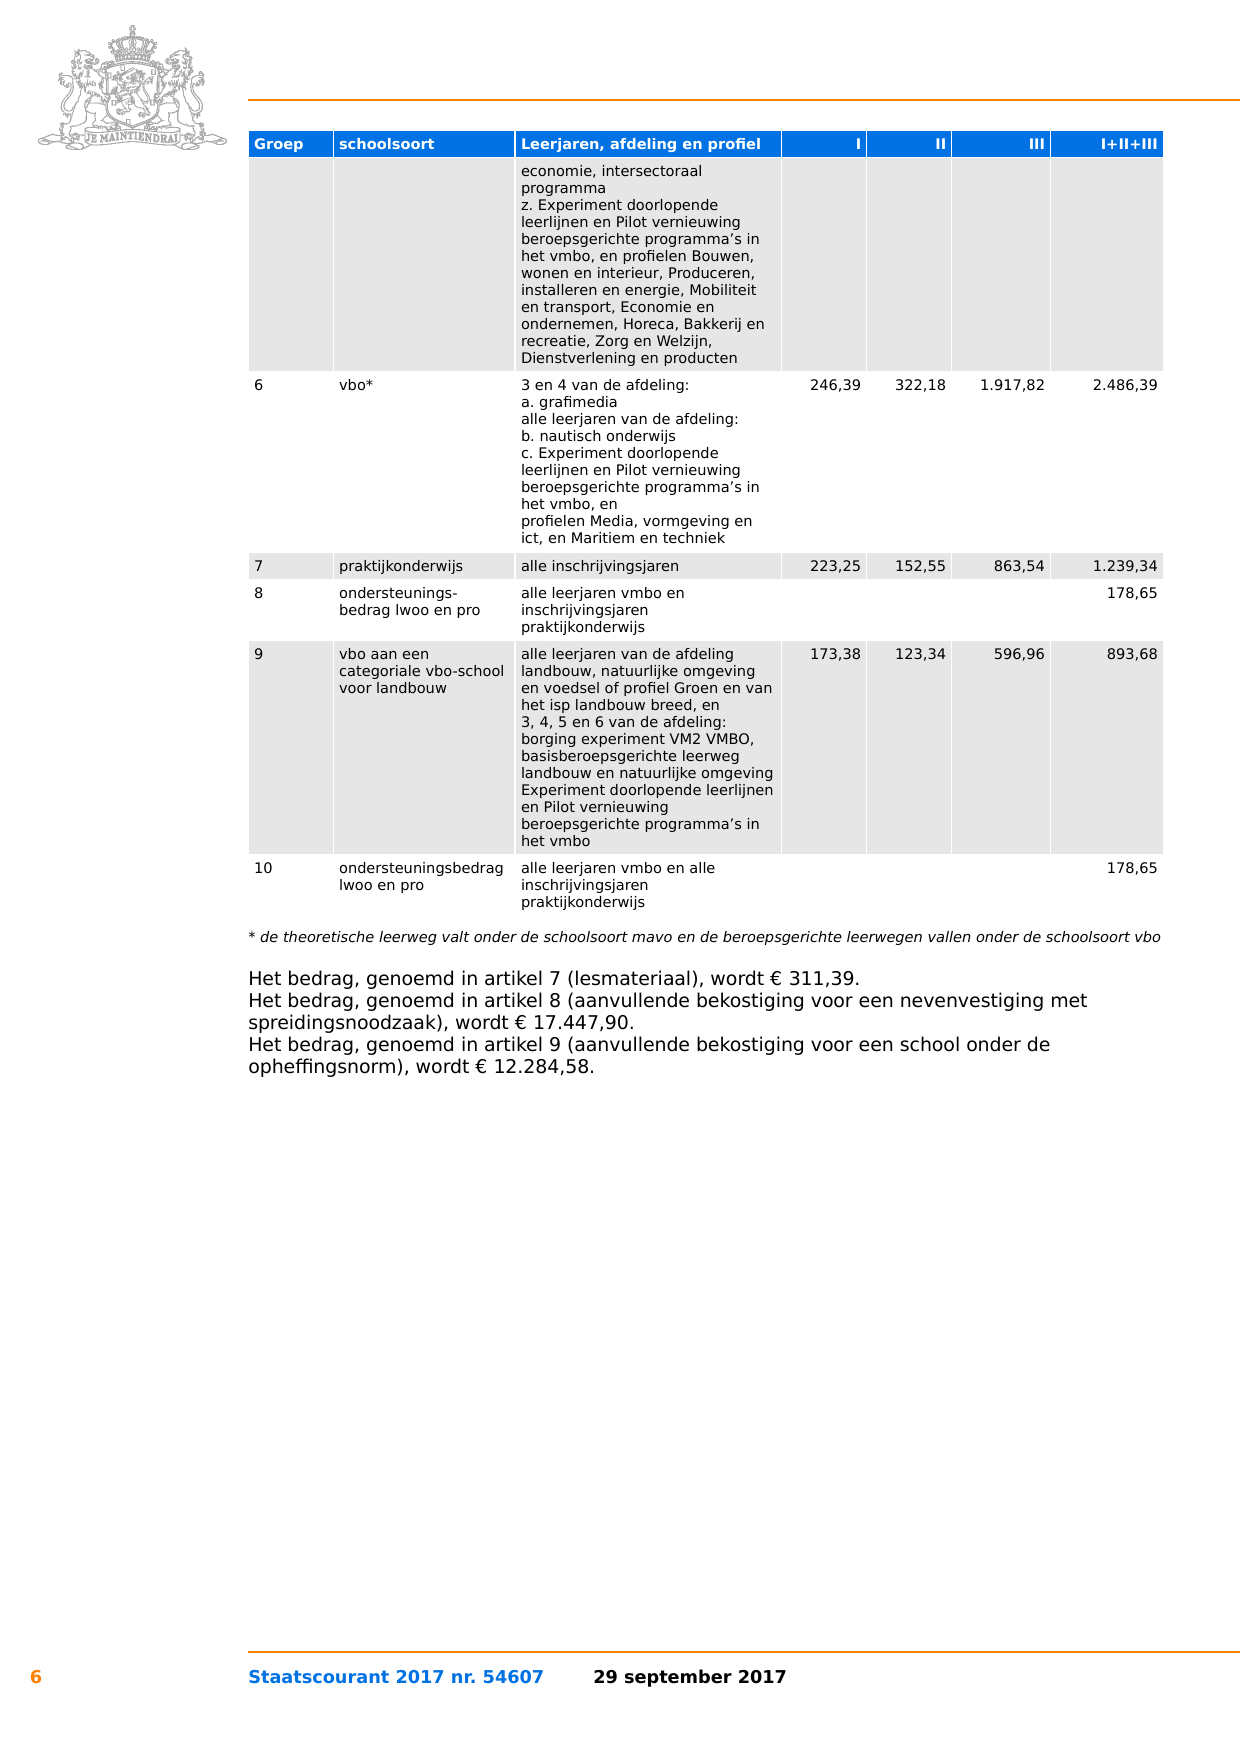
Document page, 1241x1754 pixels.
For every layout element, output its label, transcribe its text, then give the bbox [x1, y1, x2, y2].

table_header I [782, 131, 866, 157]
table_cell 10 [249, 856, 333, 916]
table_cell 173,38 [782, 641, 866, 854]
table_cell 178,65 [1051, 580, 1163, 640]
table_cell [782, 856, 1050, 916]
table_cell 863,54 [952, 553, 1050, 579]
table_cell * de theoretische leerweg valt onder de schoolsoort mavo en de beroepsgerichte leerwegen vallen onder de schoolsoort vbo [248, 917, 1163, 946]
table_cell 8 [249, 580, 333, 640]
table_cell [782, 158, 866, 371]
table_cell 322,18 [867, 373, 951, 552]
table_cell alle leerjaren van de afdeling landbouw, natuurlijke omgeving en voedsel of profiel Groen en van het isp landbouw breed, en 3, 4, 5 en 6 van de afdeling: borging experiment VM2 VMBO, basisberoepsgerichte leerweg landbouw en natuurlijke omgeving Experiment doorlopende leerlijnen en Pilot vernieuwing beroepsgerichte programma’s in het vmbo [516, 641, 781, 854]
table_cell [952, 158, 1050, 371]
table_cell 1.239,34 [1051, 553, 1163, 579]
table_cell alle leerjaren vmbo en alle inschrijvingsjaren praktijkonderwijs [516, 856, 781, 916]
table_cell economie, intersectoraal programma z. Experiment doorlopende leerlijnen en Pilot vernieuwing beroepsgerichte programma’s in het vmbo, en profielen Bouwen, wonen en interieur, Produceren, installeren en energie, Mobiliteit en transport, Economie en ondernemen, Horeca, Bakkerij en recreatie, Zorg en Welzijn, Dienstverlening en producten [516, 158, 781, 371]
table_header I+II+III [1051, 131, 1163, 157]
table_cell vbo* [334, 373, 514, 552]
picture [38, 25, 227, 150]
table_cell [1051, 158, 1163, 371]
table_header schoolsoort [334, 131, 514, 157]
table_cell alle leerjaren vmbo en inschrijvingsjaren praktijkonderwijs [516, 580, 781, 640]
table_cell 7 [249, 553, 333, 579]
table_header Groep [249, 131, 333, 157]
table_header III [952, 131, 1050, 157]
table_cell [249, 158, 333, 371]
table_cell 223,25 [782, 553, 866, 579]
table_cell [334, 158, 514, 371]
table_cell vbo aan een categoriale vbo-school voor landbouw [334, 641, 514, 854]
table_cell 2.486,39 [1051, 373, 1163, 552]
table_cell ondersteunings-bedrag lwoo en pro [334, 580, 514, 640]
table_cell 178,65 [1051, 856, 1163, 916]
table_cell praktijkonderwijs [334, 553, 514, 579]
table_cell ondersteuningsbedrag lwoo en pro [334, 856, 514, 916]
table_cell 596,96 [952, 641, 1050, 854]
table_cell 893,68 [1051, 641, 1163, 854]
table_cell 152,55 [867, 553, 951, 579]
table_cell [867, 158, 951, 371]
text Het bedrag, genoemd in artikel 8 (aanvullende bekostiging voor een nevenvestiging met spreidingsnoodzaak), wordt € 17.447,90. [248, 989, 1163, 1033]
table_cell 6 [249, 373, 333, 552]
text Het bedrag, genoemd in artikel 7 (lesmateriaal), wordt € 311,39. [248, 968, 1163, 989]
table_cell 3 en 4 van de afdeling: a. grafimedia alle leerjaren van de afdeling: b. nautisch onderwijs c. Experiment doorlopende leerlijnen en Pilot vernieuwing beroepsgerichte programma’s in het vmbo, en profielen Media, vormgeving en ict, en Maritiem en techniek [516, 373, 781, 552]
table_cell alle inschrijvingsjaren [516, 553, 781, 579]
table_header II [867, 131, 951, 157]
text Het bedrag, genoemd in artikel 9 (aanvullende bekostiging voor een school onder de opheffingsnorm), wordt € 12.284,58. [248, 1033, 1163, 1077]
table_header Leerjaren, afdeling en profiel [516, 131, 781, 157]
table_cell 1.917,82 [952, 373, 1050, 552]
table_cell 246,39 [782, 373, 866, 552]
table_cell 9 [249, 641, 333, 854]
table_cell [782, 580, 1050, 640]
table_cell 123,34 [867, 641, 951, 854]
